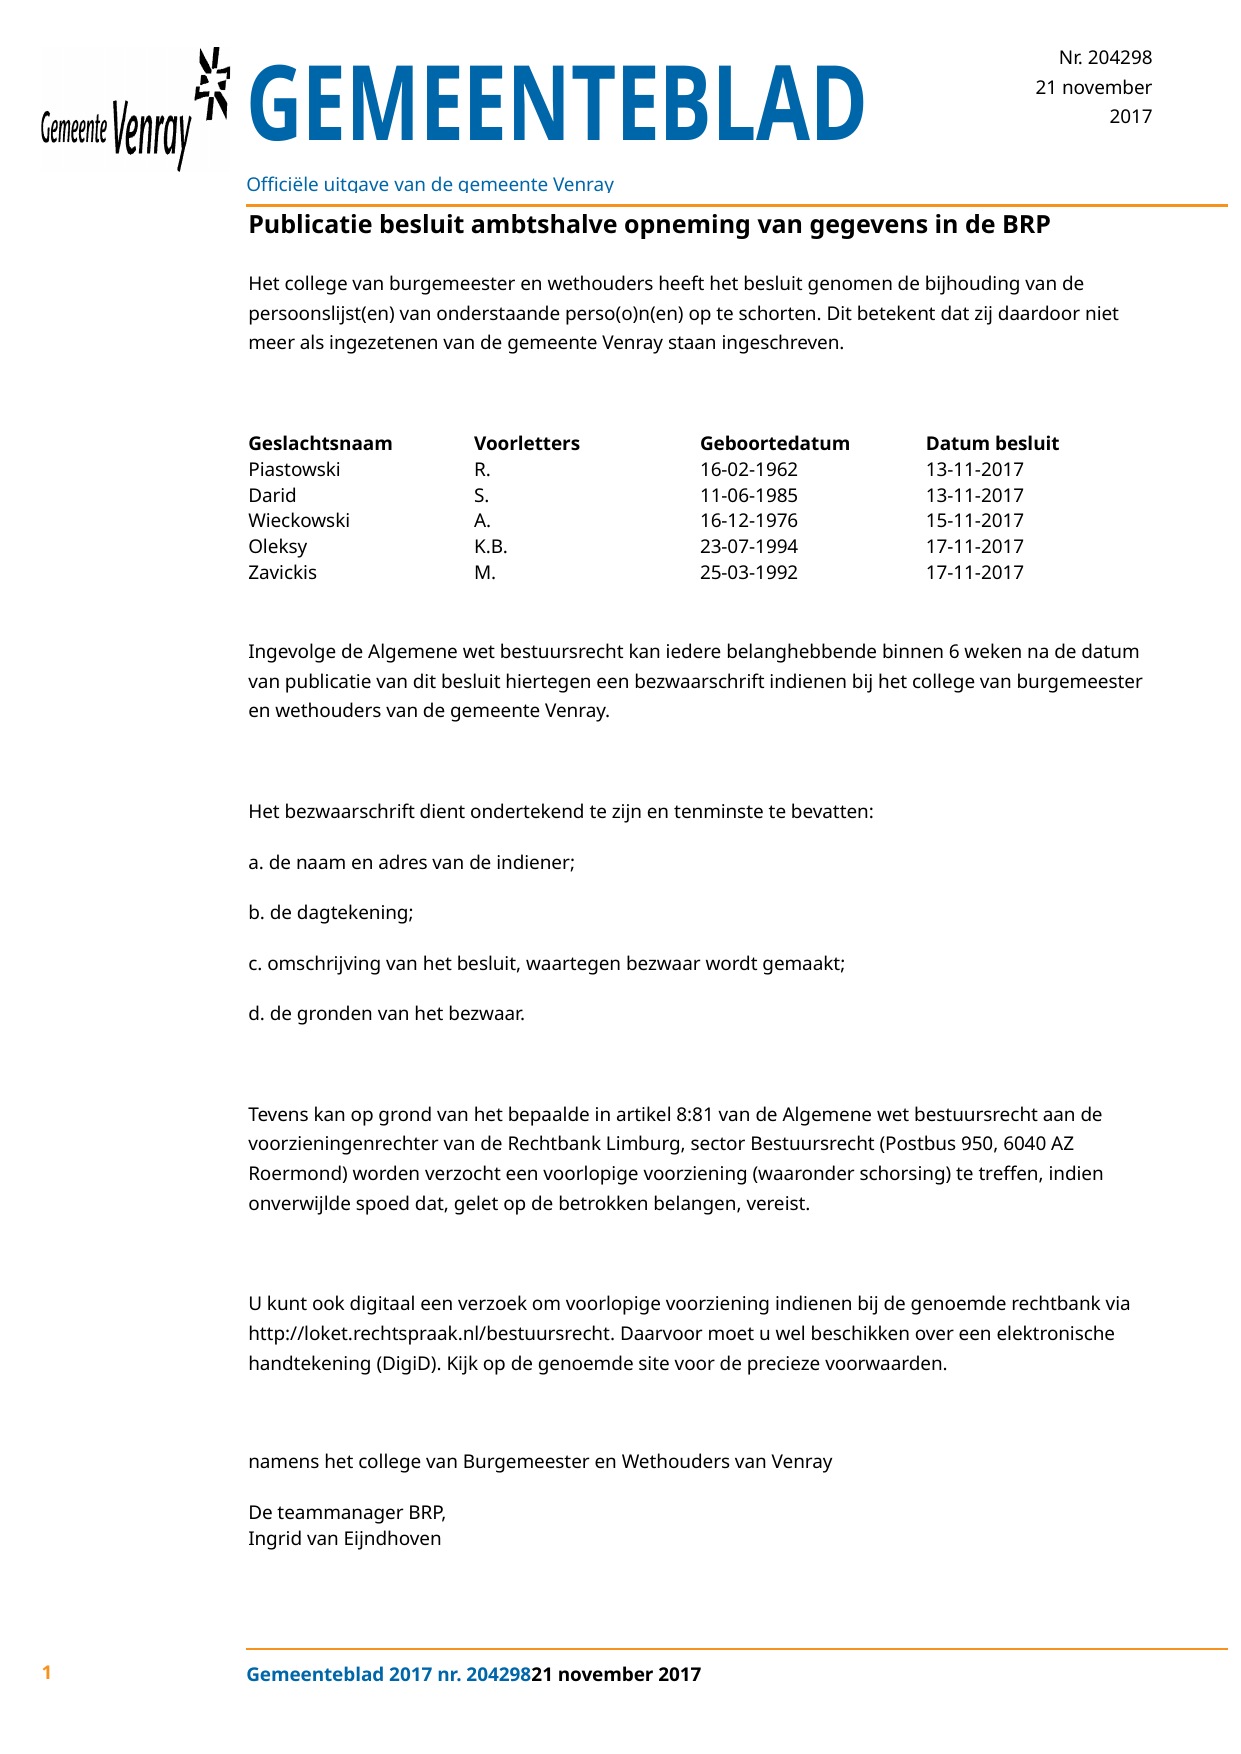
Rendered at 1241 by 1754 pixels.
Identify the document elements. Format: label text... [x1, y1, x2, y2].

table_cell 25-03-1992 [700, 559, 926, 585]
table_cell 15-11-2017 [926, 508, 1152, 533]
text Tevens kan op grond van het bepaalde in artikel 8:81 van de Algemene wet bestuursrecht aan de voorzieningenrechter van de Rechtbank Limburg, sector Bestuursrecht (Postbus 950, 6040 AZ Roermond) worden verzocht een voorlopige voorziening (waaronder schorsing) te treffen, indien onverwijlde spoed dat, gelet op de betrokken belangen, vereist. [248, 1101, 1152, 1215]
table_cell 13-11-2017 [926, 482, 1152, 508]
table_cell Piastowski [248, 456, 474, 482]
table_cell 13-11-2017 [926, 456, 1152, 482]
table_header Datum besluit [926, 430, 1152, 456]
text b. de dagtekening; [248, 899, 1152, 925]
text Het college van burgemeester en wethouders heeft het besluit genomen de bijhouding van de persoonslijst(en) van onderstaande perso(o)n(en) op te schorten. Dit betekent dat zij daardoor niet meer als ingezetenen van de gemeente Venray staan ingeschreven. [248, 270, 1152, 355]
table_cell 11-06-1985 [700, 482, 926, 508]
table_cell Zavickis [248, 559, 474, 585]
text c. omschrijving van het besluit, waartegen bezwaar wordt gemaakt; [248, 950, 1152, 975]
table_cell A. [474, 508, 700, 533]
picture [41, 47, 231, 172]
table_header Geboortedatum [700, 430, 926, 456]
table_cell 16-12-1976 [700, 508, 926, 533]
table_cell Wieckowski [248, 508, 474, 533]
text namens het college van Burgemeester en Wethouders van Venray [248, 1448, 1152, 1474]
table_cell Oleksy [248, 533, 474, 559]
table_cell R. [474, 456, 700, 482]
table_cell 16-02-1962 [700, 456, 926, 482]
text Publicatie besluit ambtshalve opneming van gegevens in de BRP [248, 207, 1152, 241]
text Het bezwaarschrift dient ondertekend te zijn en tenminste te bevatten: [248, 798, 1152, 824]
text U kunt ook digitaal een verzoek om voorlopige voorziening indienen bij de genoemde rechtbank via http://loket.rechtspraak.nl/bestuursrecht. Daarvoor moet u wel beschikken over een elektronische handtekening (DigiD). Kijk op de genoemde site voor de precieze voorwaarden. [248, 1291, 1152, 1375]
table_cell 23-07-1994 [700, 533, 926, 559]
text d. de gronden van het bezwaar. [248, 1000, 1152, 1026]
text Ingevolge de Algemene wet bestuursrecht kan iedere belanghebbende binnen 6 weken na de datum van publicatie van dit besluit hiertegen een bezwaarschrift indienen bij het college van burgemeester en wethouders van de gemeente Venray. [248, 638, 1152, 723]
table_cell 17-11-2017 [926, 533, 1152, 559]
text De teammanager BRP, [248, 1499, 1152, 1525]
table_header Geslachtsnaam [248, 430, 474, 456]
table_cell Darid [248, 482, 474, 508]
table_cell S. [474, 482, 700, 508]
table_cell M. [474, 559, 700, 585]
text a. de naam en adres van de indiener; [248, 849, 1152, 874]
text Ingrid van Eijndhoven [248, 1525, 1152, 1551]
table_cell 17-11-2017 [926, 559, 1152, 585]
table_cell K.B. [474, 533, 700, 559]
table_header Voorletters [474, 430, 700, 456]
